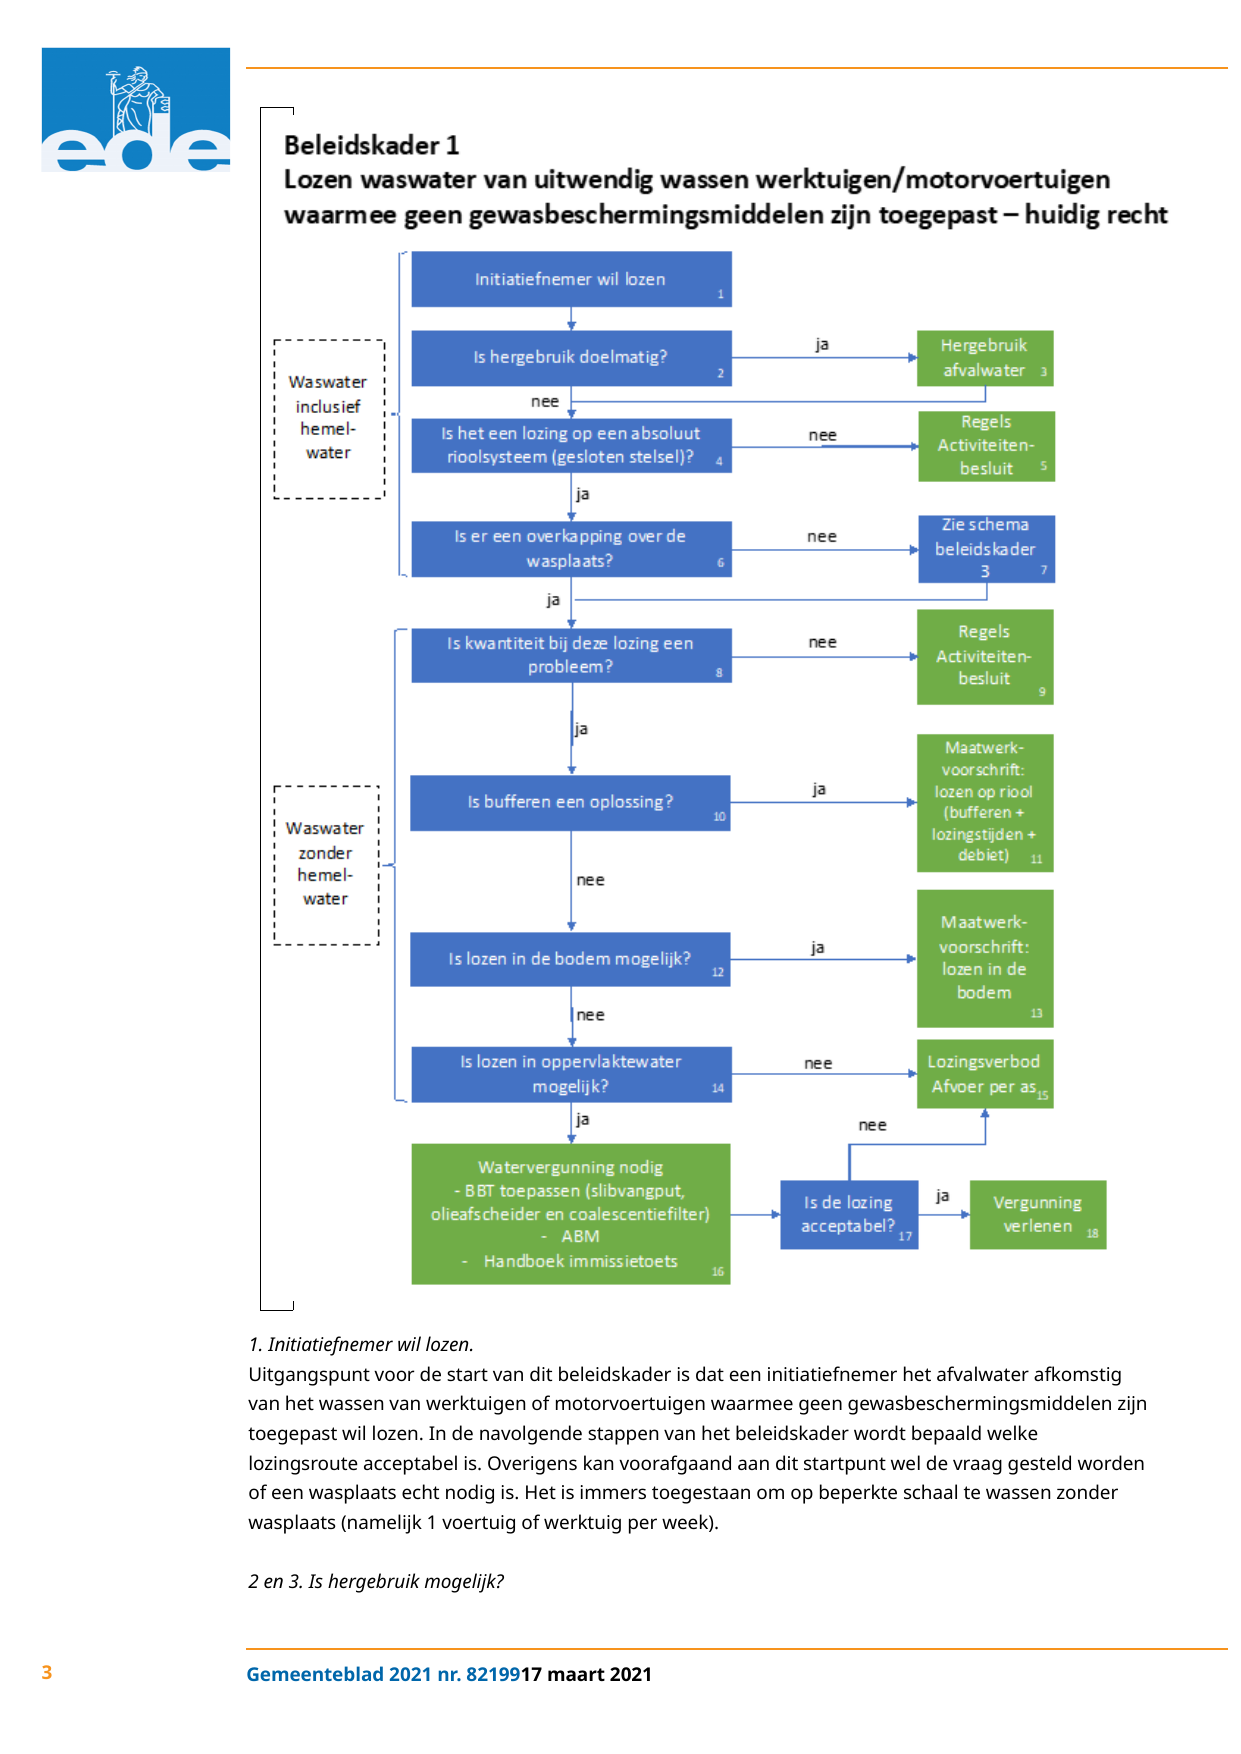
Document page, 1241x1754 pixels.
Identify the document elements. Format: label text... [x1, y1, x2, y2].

picture [268, 115, 1173, 1301]
text 1. Initiatiefnemer wil lozen. [248, 1331, 1152, 1357]
text 2 en 3. Is hergebruik mogelijk? [248, 1568, 1152, 1594]
picture [41, 47, 231, 172]
text Uitgangspunt voor de start van dit beleidskader is dat een initiatiefnemer het afvalwater afkomstig van het wassen van werktuigen of motorvoertuigen waarmee geen gewasbeschermingsmiddelen zijn toegepast wil lozen. In de navolgende stappen van het beleidskader wordt bepaald welke lozingsroute acceptabel is. Overigens kan voorafgaand aan dit startpunt wel de vraag gesteld worden of een wasplaats echt nodig is. Het is immers toegestaan om op beperkte schaal te wassen zonder wasplaats (namelijk 1 voertuig of werktuig per week). [248, 1361, 1152, 1534]
